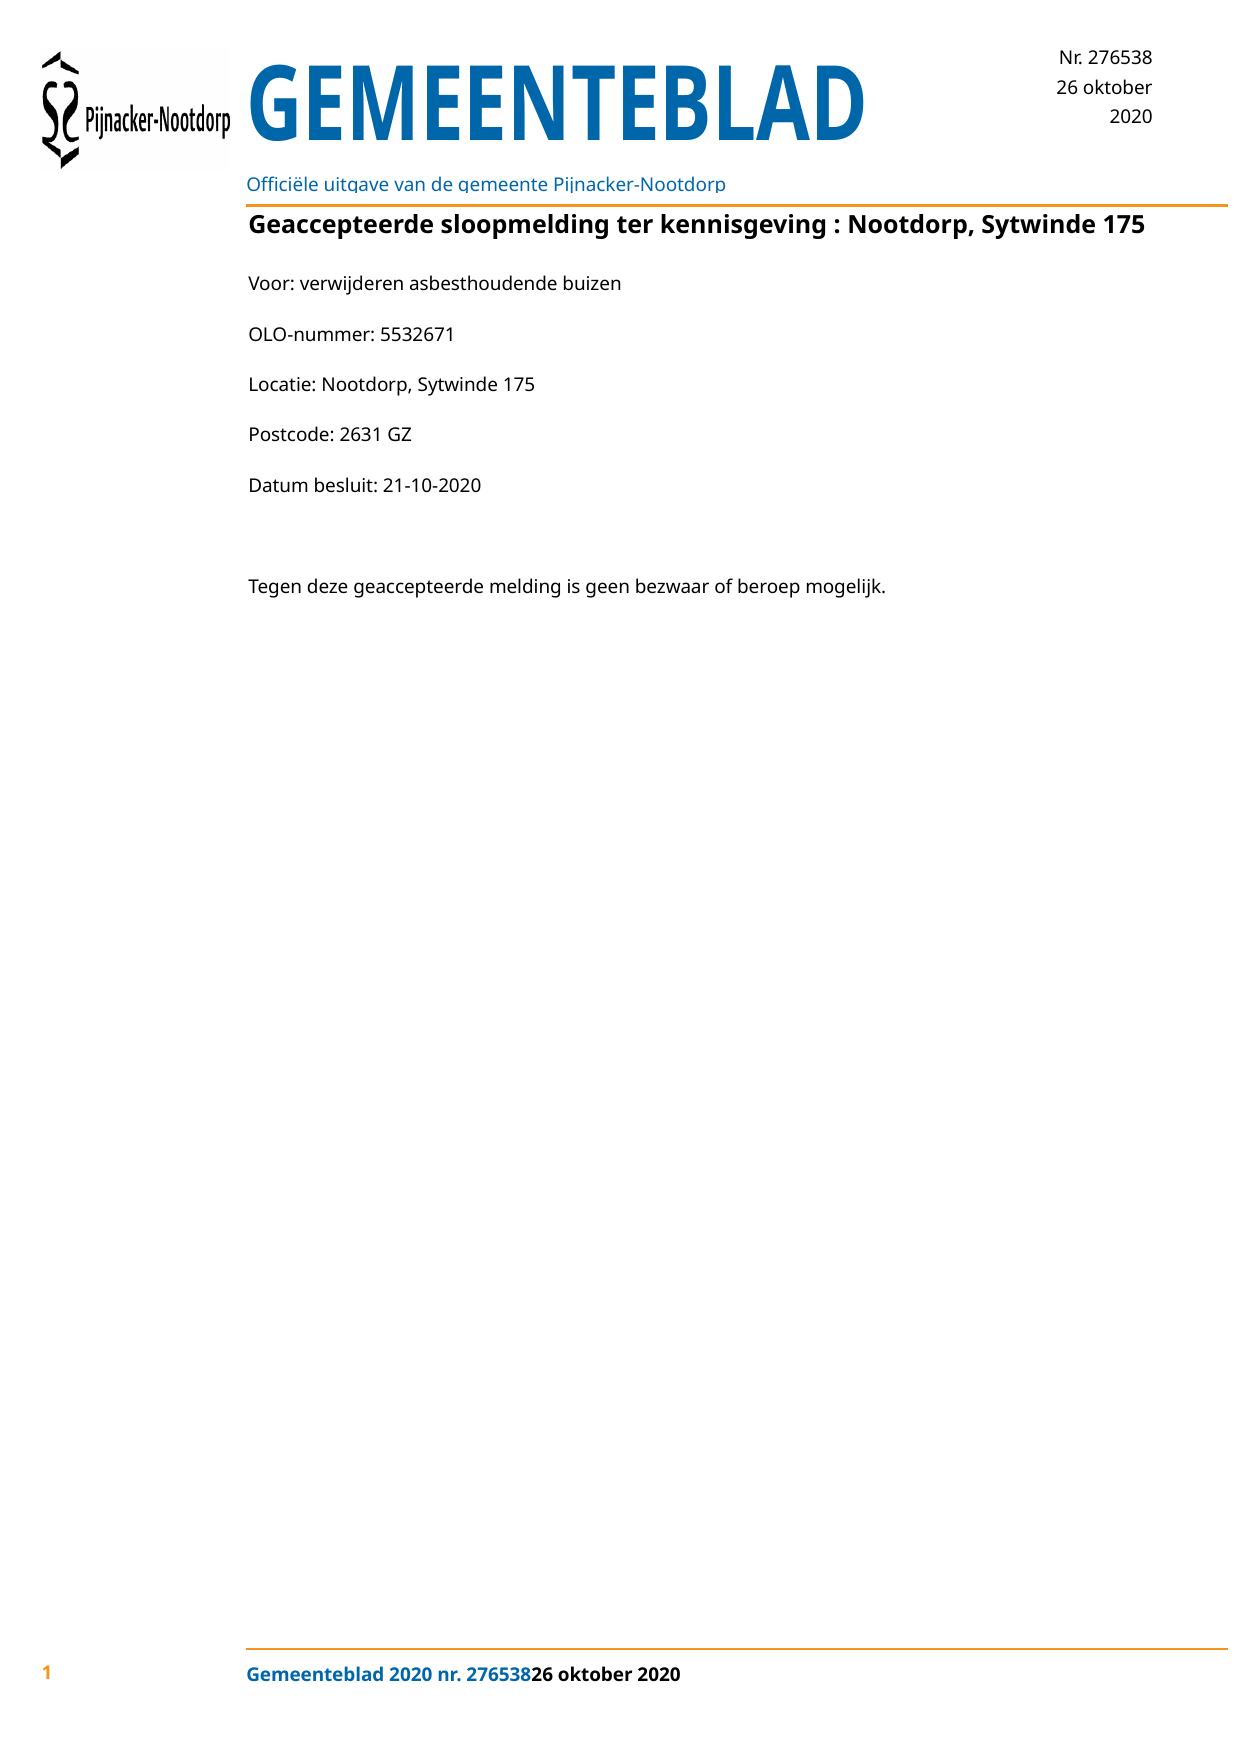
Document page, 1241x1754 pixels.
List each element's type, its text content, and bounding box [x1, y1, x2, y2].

text OLO-nummer: 5532671 [248, 321, 1152, 346]
text Locatie: Nootdorp, Sytwinde 175 [248, 371, 1152, 397]
text Tegen deze geaccepteerde melding is geen bezwaar of beroep mogelijk. [248, 573, 1152, 598]
text Geaccepteerde sloopmelding ter kennisgeving : Nootdorp, Sytwinde 175 [248, 207, 1152, 241]
text Voor: verwijderen asbesthoudende buizen [248, 270, 1152, 296]
picture [41, 47, 231, 172]
text Postcode: 2631 GZ [248, 422, 1152, 447]
text Datum besluit: 21-10-2020 [248, 472, 1152, 498]
